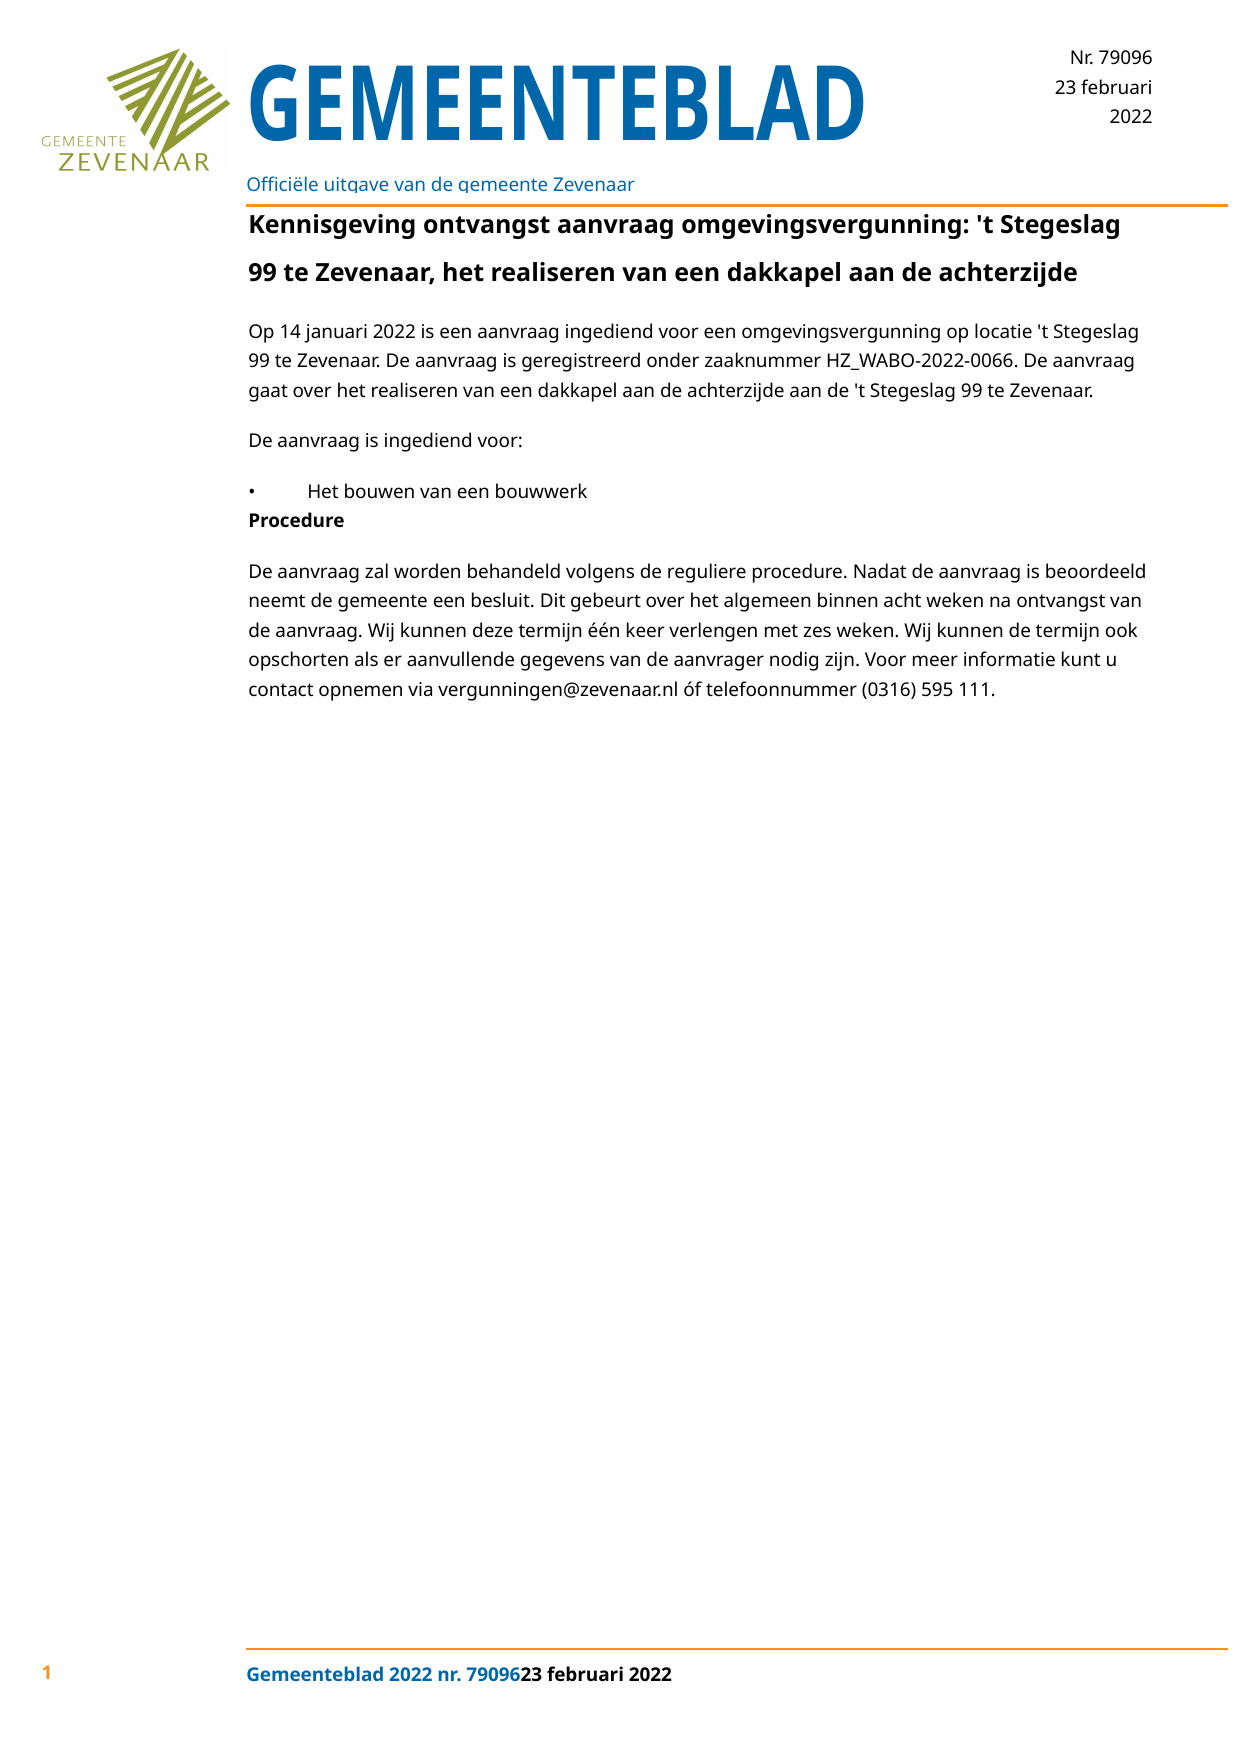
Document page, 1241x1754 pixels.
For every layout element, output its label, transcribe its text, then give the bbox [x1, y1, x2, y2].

text De aanvraag is ingediend voor: [248, 427, 1152, 453]
text De aanvraag zal worden behandeld volgens de reguliere procedure. Nadat de aanvraag is beoordeeld neemt de gemeente een besluit. Dit gebeurt over het algemeen binnen acht weken na ontvangst van de aanvraag. Wij kunnen deze termijn één keer verlengen met zes weken. Wij kunnen de termijn ook opschorten als er aanvullende gegevens van de aanvrager nodig zijn. Voor meer informatie kunt u contact opnemen via vergunningen@zevenaar.nl óf telefoonnummer (0316) 595 111. [248, 558, 1152, 702]
picture [41, 47, 231, 172]
text Op 14 januari 2022 is een aanvraag ingediend voor een omgevingsvergunning op locatie 't Stegeslag 99 te Zevenaar. De aanvraag is geregistreerd onder zaaknummer HZ_WABO-2022-0066. De aanvraag gaat over het realiseren van een dakkapel aan de achterzijde aan de 't Stegeslag 99 te Zevenaar. [248, 318, 1152, 403]
text Procedure [248, 507, 1152, 533]
text Kennisgeving ontvangst aanvraag omgevingsvergunning: 't Stegeslag 99 te Zevenaar, het realiseren van een dakkapel aan de achterzijde [248, 207, 1152, 288]
list Het bouwen van een bouwwerk [248, 478, 1152, 504]
